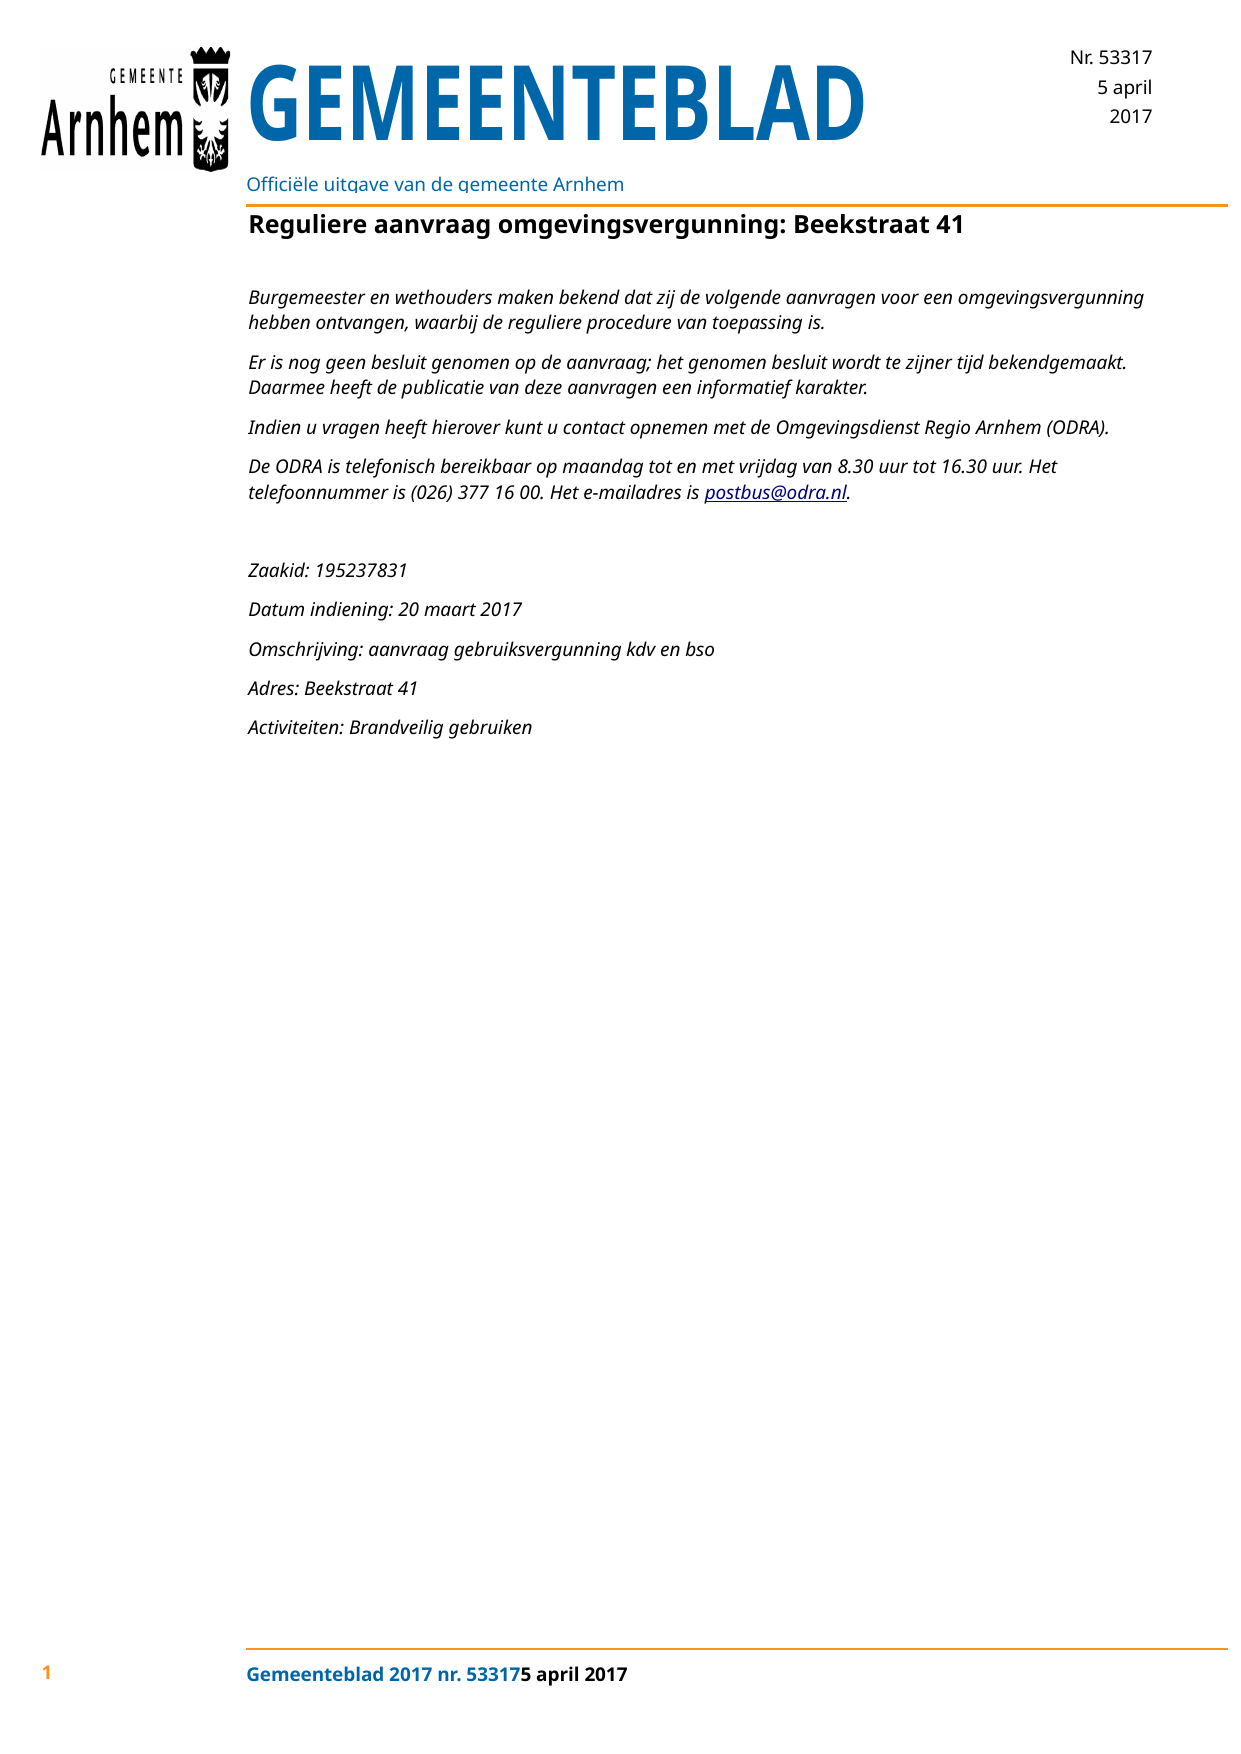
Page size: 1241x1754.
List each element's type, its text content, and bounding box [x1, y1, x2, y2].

text Reguliere aanvraag omgevingsvergunning: Beekstraat 41 [248, 207, 1152, 241]
text Activiteiten: Brandveilig gebruiken [248, 714, 1152, 740]
picture [41, 47, 231, 172]
text Zaakid: 195237831 [248, 557, 1152, 583]
text Datum indiening: 20 maart 2017 [248, 597, 1152, 622]
text De ODRA is telefonisch bereikbaar op maandag tot en met vrijdag van 8.30 uur tot 16.30 uur. Het telefoonnummer is (026) 377 16 00. Het e-mailadres is postbus@odra.nl. [248, 453, 1152, 504]
text Burgemeester en wethouders maken bekend dat zij de volgende aanvragen voor een omgevingsvergunning hebben ontvangen, waarbij de reguliere procedure van toepassing is. [248, 284, 1152, 335]
text Er is nog geen besluit genomen op de aanvraag; het genomen besluit wordt te zijner tijd bekendgemaakt. Daarmee heeft de publicatie van deze aanvragen een informatief karakter. [248, 349, 1152, 400]
text Omschrijving: aanvraag gebruiksvergunning kdv en bso [248, 636, 1152, 662]
text Adres: Beekstraat 41 [248, 675, 1152, 701]
text Indien u vragen heeft hierover kunt u contact opnemen met de Omgevingsdienst Regio Arnhem (ODRA). [248, 414, 1152, 439]
